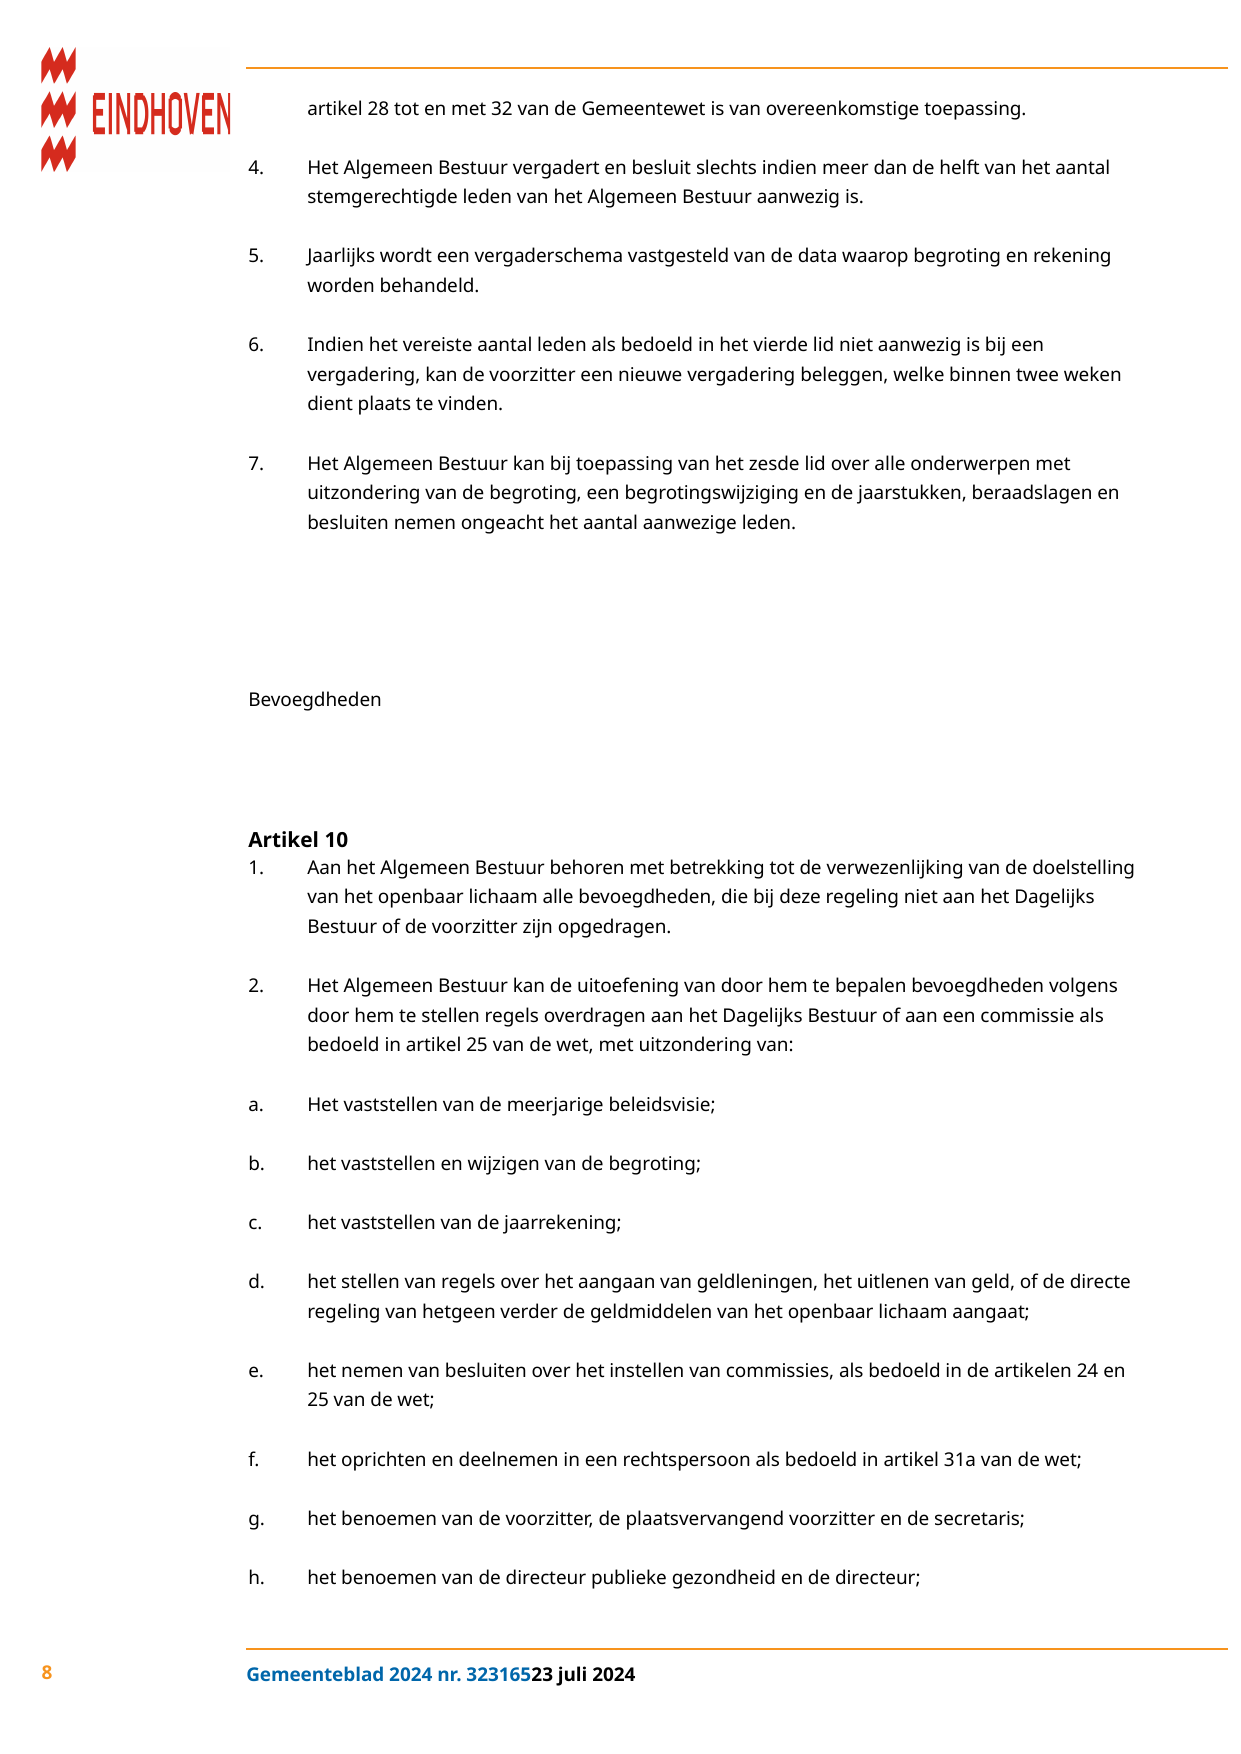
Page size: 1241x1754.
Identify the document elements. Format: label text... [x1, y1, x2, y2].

list het stellen van regels over het aangaan van geldleningen, het uitlenen van geld, of de directe regeling van hetgeen verder de geldmiddelen van het openbaar lichaam aangaat; [248, 1268, 1152, 1323]
list het benoemen van de voorzitter, de plaatsvervangend voorzitter en de secretaris; [248, 1505, 1152, 1531]
list het nemen van besluiten over het instellen van commissies, als bedoeld in de artikelen 24 en 25 van de wet; [248, 1357, 1152, 1412]
list artikel 28 tot en met 32 van de Gemeentewet is van overeenkomstige toepassing. [248, 95, 1152, 121]
list Het Algemeen Bestuur kan de uitoefening van door hem te bepalen bevoegdheden volgens door hem te stellen regels overdragen aan het Dagelijks Bestuur of aan een commissie als bedoeld in artikel 25 van de wet, met uitzondering van: [248, 972, 1152, 1057]
picture [41, 47, 231, 172]
list Het Algemeen Bestuur kan bij toepassing van het zesde lid over alle onderwerpen met uitzondering van de begroting, een begrotingswijziging en de jaarstukken, beraadslagen en besluiten nemen ongeacht het aantal aanwezige leden. [248, 450, 1152, 535]
list het vaststellen van de jaarrekening; [248, 1209, 1152, 1235]
list Indien het vereiste aantal leden als bedoeld in het vierde lid niet aanwezig is bij een vergadering, kan de voorzitter een nieuwe vergadering beleggen, welke binnen twee weken dient plaats te vinden. [248, 331, 1152, 416]
text Artikel 10 [248, 826, 1152, 854]
list Aan het Algemeen Bestuur behoren met betrekking tot de verwezenlijking van de doelstelling van het openbaar lichaam alle bevoegdheden, die bij deze regeling niet aan het Dagelijks Bestuur of de voorzitter zijn opgedragen. [248, 854, 1152, 939]
list het vaststellen en wijzigen van de begroting; [248, 1150, 1152, 1176]
text Bevoegdheden [248, 686, 1152, 712]
list Jaarlijks wordt een vergaderschema vastgesteld van de data waarop begroting en rekening worden behandeld. [248, 243, 1152, 298]
list het benoemen van de directeur publieke gezondheid en de directeur; [248, 1564, 1152, 1590]
list Het vaststellen van de meerjarige beleidsvisie; [248, 1091, 1152, 1116]
list Het Algemeen Bestuur vergadert en besluit slechts indien meer dan de helft van het aantal stemgerechtigde leden van het Algemeen Bestuur aanwezig is. [248, 154, 1152, 209]
list het oprichten en deelnemen in een rechtspersoon als bedoeld in artikel 31a van de wet; [248, 1446, 1152, 1471]
